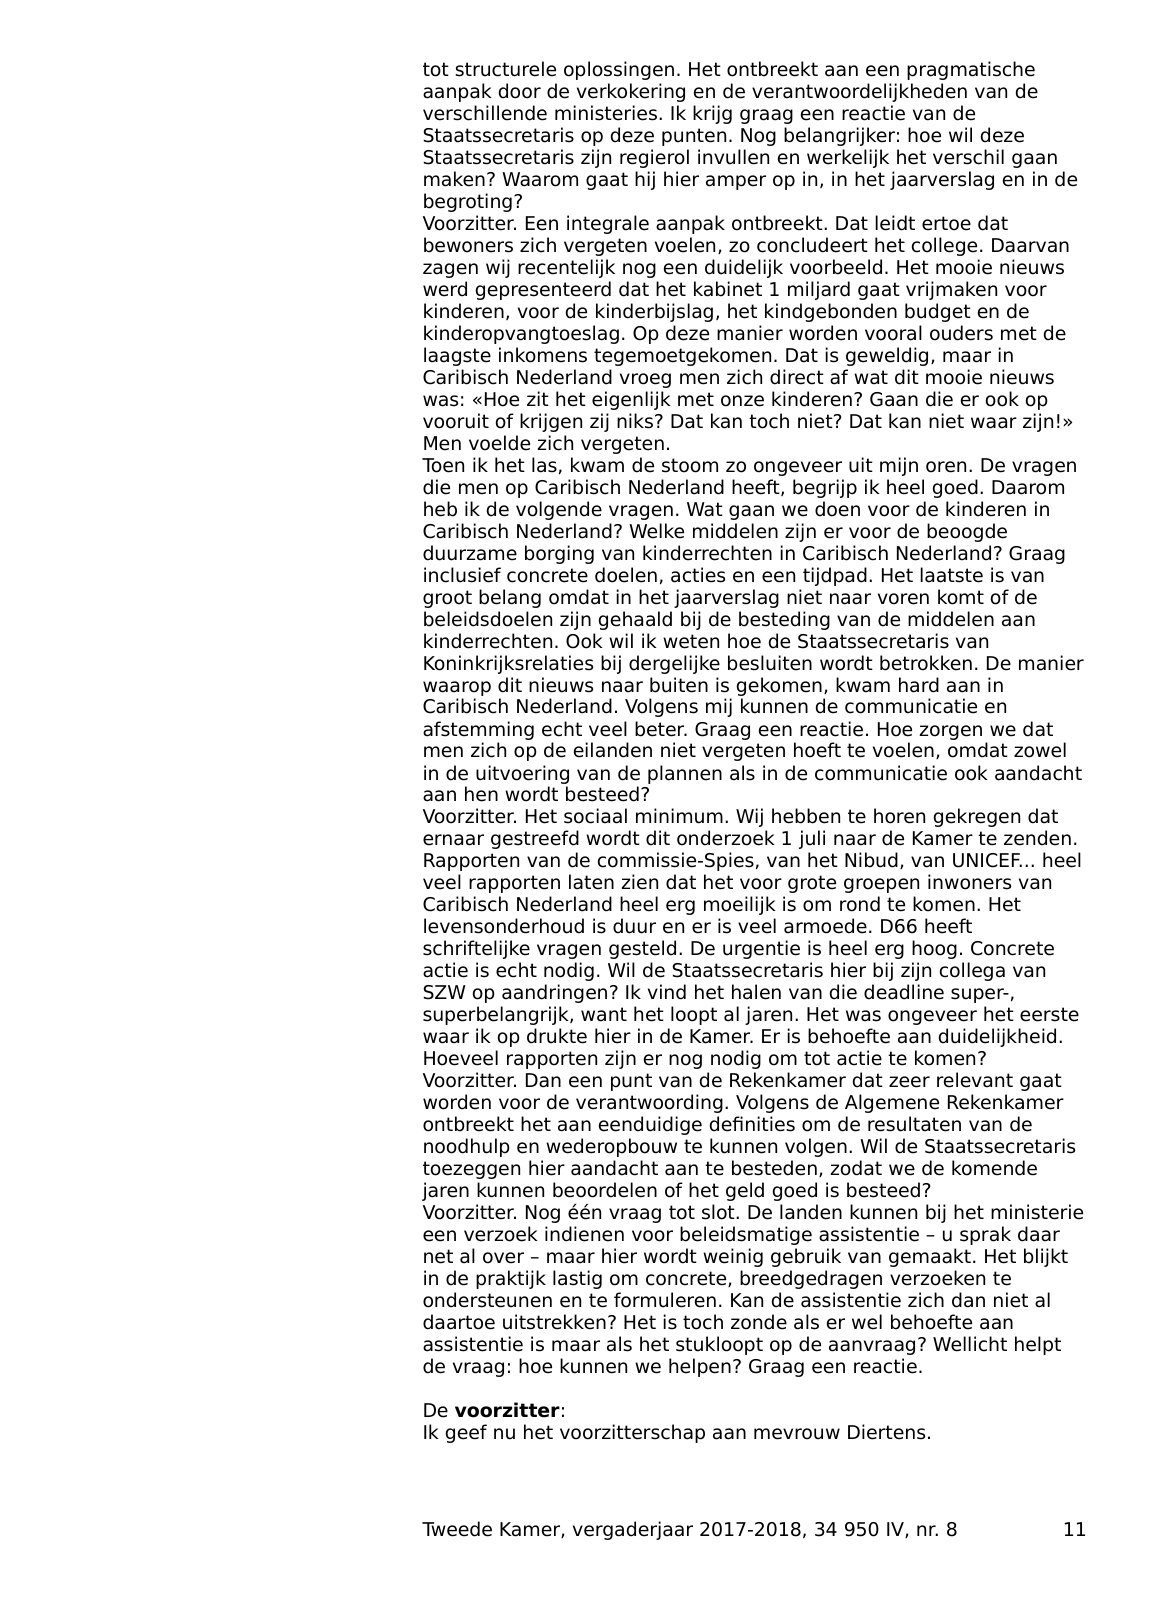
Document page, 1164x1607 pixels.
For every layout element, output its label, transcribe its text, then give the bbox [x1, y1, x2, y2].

text Voorzitter. Een integrale aanpak ontbreekt. Dat leidt ertoe dat bewoners zich vergeten voelen, zo concludeert het college. Daarvan zagen wij recentelijk nog een duidelijk voorbeeld. Het mooie nieuws werd gepresenteerd dat het kabinet 1 miljard gaat vrijmaken voor kinderen, voor de kinderbijslag, het kindgebonden budget en de kinderopvangtoeslag. Op deze manier worden vooral ouders met de laagste inkomens tegemoetgekomen. Dat is geweldig, maar in Caribisch Nederland vroeg men zich direct af wat dit mooie nieuws was: «Hoe zit het eigenlijk met onze kinderen? Gaan die er ook op vooruit of krijgen zij niks? Dat kan toch niet? Dat kan niet waar zijn!» Men voelde zich vergeten. [422, 213, 1087, 455]
text Voorzitter. Het sociaal minimum. Wij hebben te horen gekregen dat ernaar gestreefd wordt dit onderzoek 1 juli naar de Kamer te zenden. Rapporten van de commissie-Spies, van het Nibud, van UNICEF... heel veel rapporten laten zien dat het voor grote groepen inwoners van Caribisch Nederland heel erg moeilijk is om rond te komen. Het levensonderhoud is duur en er is veel armoede. D66 heeft schriftelijke vragen gesteld. De urgentie is heel erg hoog. Concrete actie is echt nodig. Wil de Staatssecretaris hier bij zijn collega van SZW op aandringen? Ik vind het halen van die deadline super-, superbelangrijk, want het loopt al jaren. Het was ongeveer het eerste waar ik op drukte hier in de Kamer. Er is behoefte aan duidelijkheid. Hoeveel rapporten zijn er nog nodig om tot actie te komen? [422, 806, 1087, 1070]
text tot structurele oplossingen. Het ontbreekt aan een pragmatische aanpak door de verkokering en de verantwoordelijkheden van de verschillende ministeries. Ik krijg graag een reactie van de Staatssecretaris op deze punten. Nog belangrijker: hoe wil deze Staatssecretaris zijn regierol invullen en werkelijk het verschil gaan maken? Waarom gaat hij hier amper op in, in het jaarverslag en in de begroting? [422, 59, 1087, 213]
text Ik geef nu het voorzitterschap aan mevrouw Diertens. [422, 1422, 1087, 1444]
text Toen ik het las, kwam de stoom zo ongeveer uit mijn oren. De vragen die men op Caribisch Nederland heeft, begrijp ik heel goed. Daarom heb ik de volgende vragen. Wat gaan we doen voor de kinderen in Caribisch Nederland? Welke middelen zijn er voor de beoogde duurzame borging van kinderrechten in Caribisch Nederland? Graag inclusief concrete doelen, acties en een tijdpad. Het laatste is van groot belang omdat in het jaarverslag niet naar voren komt of de beleidsdoelen zijn gehaald bij de besteding van de middelen aan kinderrechten. Ook wil ik weten hoe de Staatssecretaris van Koninkrijksrelaties bij dergelijke besluiten wordt betrokken. De manier waarop dit nieuws naar buiten is gekomen, kwam hard aan in Caribisch Nederland. Volgens mij kunnen de communicatie en afstemming echt veel beter. Graag een reactie. Hoe zorgen we dat men zich op de eilanden niet vergeten hoeft te voelen, omdat zowel in de uitvoering van de plannen als in de communicatie ook aandacht aan hen wordt besteed? [422, 455, 1087, 806]
text Voorzitter. Nog één vraag tot slot. De landen kunnen bij het ministerie een verzoek indienen voor beleidsmatige assistentie – u sprak daar net al over – maar hier wordt weinig gebruik van gemaakt. Het blijkt in de praktijk lastig om concrete, breedgedragen verzoeken te ondersteunen en te formuleren. Kan de assistentie zich dan niet al daartoe uitstrekken? Het is toch zonde als er wel behoefte aan assistentie is maar als het stukloopt op de aanvraag? Wellicht helpt de vraag: hoe kunnen we helpen? Graag een reactie. [422, 1202, 1087, 1378]
text De voorzitter: [422, 1400, 1087, 1422]
text Voorzitter. Dan een punt van de Rekenkamer dat zeer relevant gaat worden voor de verantwoording. Volgens de Algemene Rekenkamer ontbreekt het aan eenduidige definities om de resultaten van de noodhulp en wederopbouw te kunnen volgen. Wil de Staatssecretaris toezeggen hier aandacht aan te besteden, zodat we de komende jaren kunnen beoordelen of het geld goed is besteed? [422, 1070, 1087, 1202]
